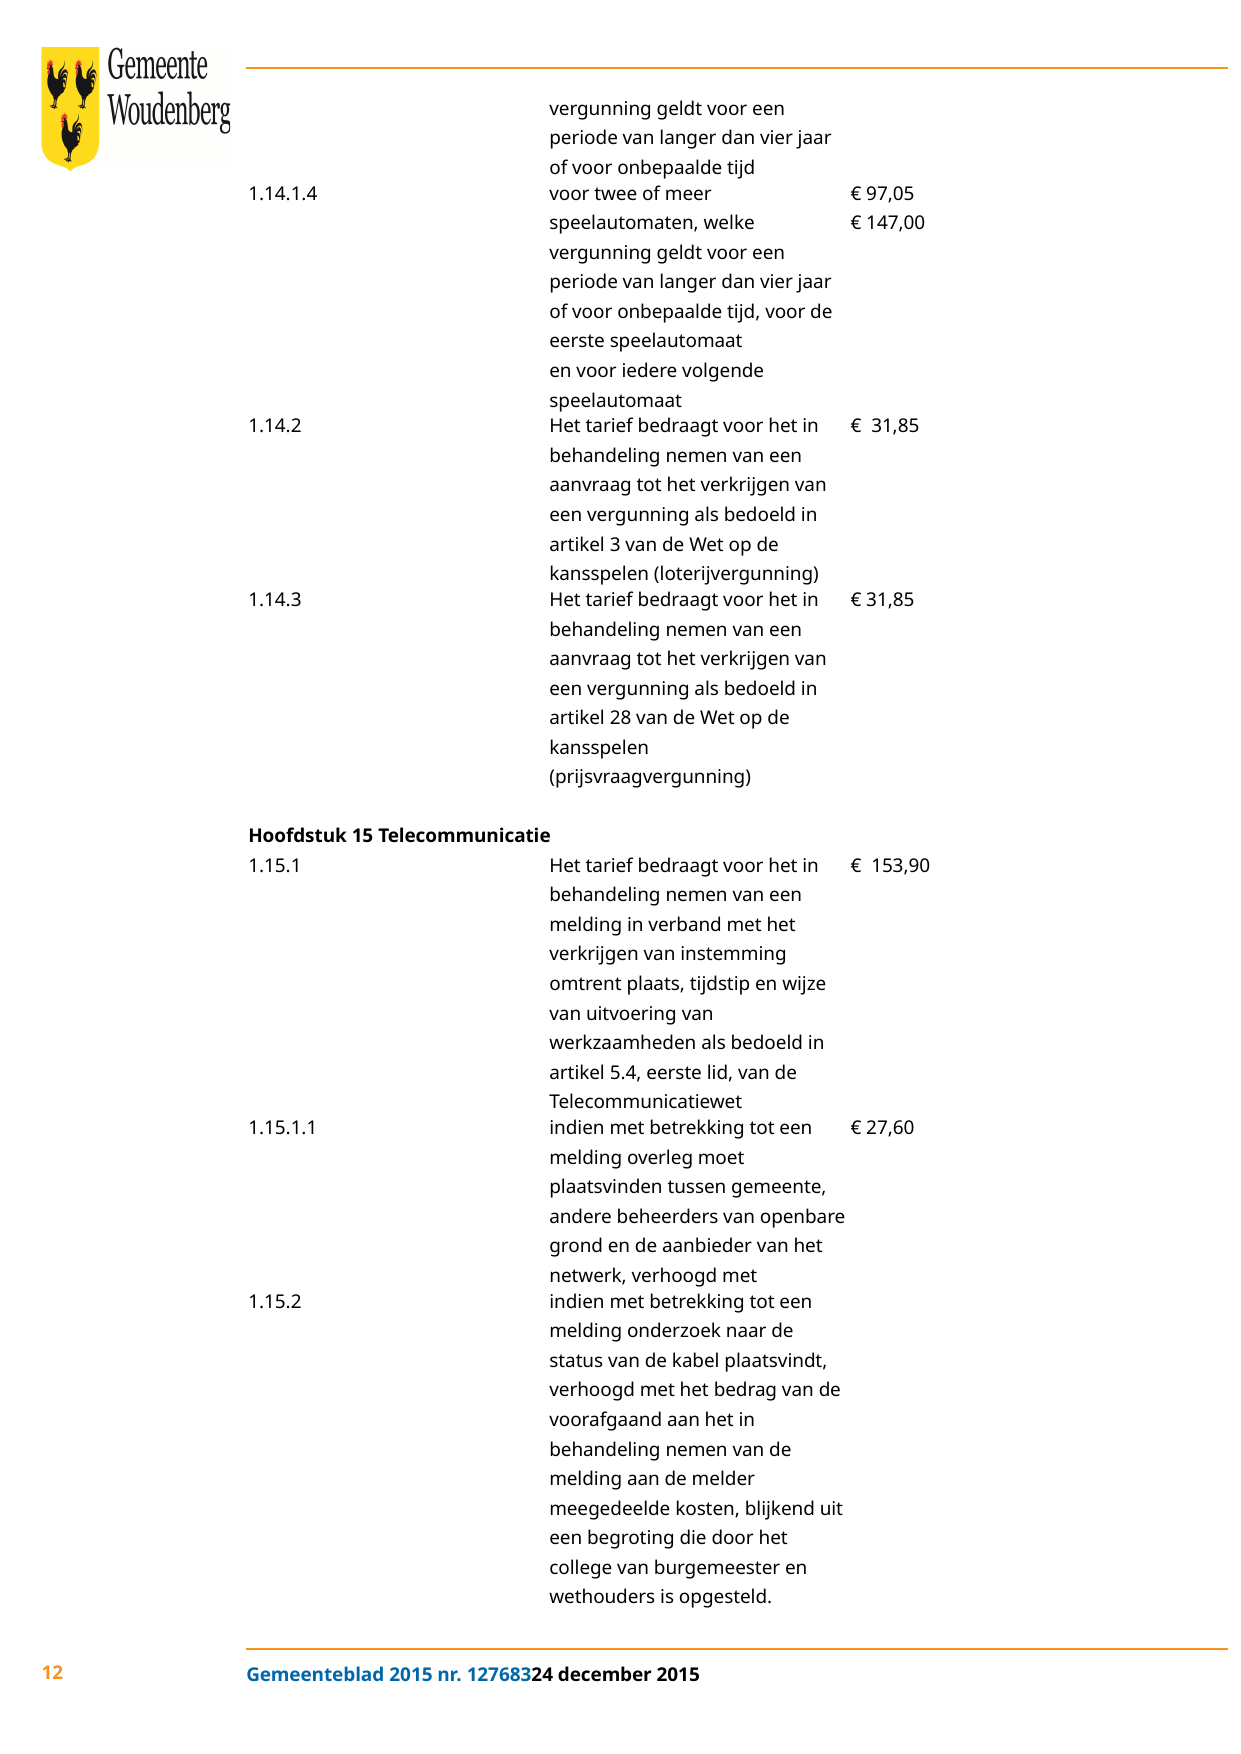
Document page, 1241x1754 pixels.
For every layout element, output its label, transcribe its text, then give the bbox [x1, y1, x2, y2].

picture [41, 47, 231, 172]
table_cell 1.15.2 [248, 1288, 549, 1609]
table_cell 1.15.1.1 [248, 1114, 549, 1288]
table_cell [850, 95, 1152, 180]
table_header 1.15.1 [248, 852, 549, 1114]
table_cell Het tarief bedraagt voor het in behandeling nemen van een aanvraag tot het verkrijgen van een vergunning als bedoeld in artikel 28 van de Wet op de kansspelen (prijsvraagvergunning) [549, 586, 850, 789]
table_cell 1.14.3 [248, 586, 549, 789]
table_cell € 97,05 € 147,00 [850, 180, 1152, 412]
table_cell € 31,85 [850, 586, 1152, 789]
table_cell indien met betrekking tot een melding onderzoek naar de status van de kabel plaatsvindt, verhoogd met het bedrag van de voorafgaand aan het in behandeling nemen van de melding aan de melder meegedeelde kosten, blijkend uit een begroting die door het college van burgemeester en wethouders is opgesteld. [549, 1288, 850, 1609]
table_cell € 31,85 [850, 413, 1152, 586]
table_cell [248, 95, 549, 180]
table_cell indien met betrekking tot een melding overleg moet plaatsvinden tussen gemeente, andere beheerders van openbare grond en de aanbieder van het netwerk, verhoogd met [549, 1114, 850, 1288]
table_cell vergunning geldt voor een periode van langer dan vier jaar of voor onbepaalde tijd [549, 95, 850, 180]
text Hoofdstuk 15 Telecommunicatie [248, 822, 1152, 848]
table_cell 1.14.1.4 [248, 180, 549, 412]
table_header Het tarief bedraagt voor het in behandeling nemen van een melding in verband met het verkrijgen van instemming omtrent plaats, tijdstip en wijze van uitvoering van werkzaamheden als bedoeld in artikel 5.4, eerste lid, van de Telecommunicatiewet [549, 852, 850, 1114]
table_cell € 27,60 [850, 1114, 1152, 1288]
table_header € 153,90 [850, 852, 1152, 1114]
table_cell voor twee of meer speelautomaten, welke vergunning geldt voor een periode van langer dan vier jaar of voor onbepaalde tijd, voor de eerste speelautomaat en voor iedere volgende speelautomaat [549, 180, 850, 412]
table_cell 1.14.2 [248, 413, 549, 586]
table_cell [850, 1288, 1152, 1609]
table_cell Het tarief bedraagt voor het in behandeling nemen van een aanvraag tot het verkrijgen van een vergunning als bedoeld in artikel 3 van de Wet op de kansspelen (loterijvergunning) [549, 413, 850, 586]
